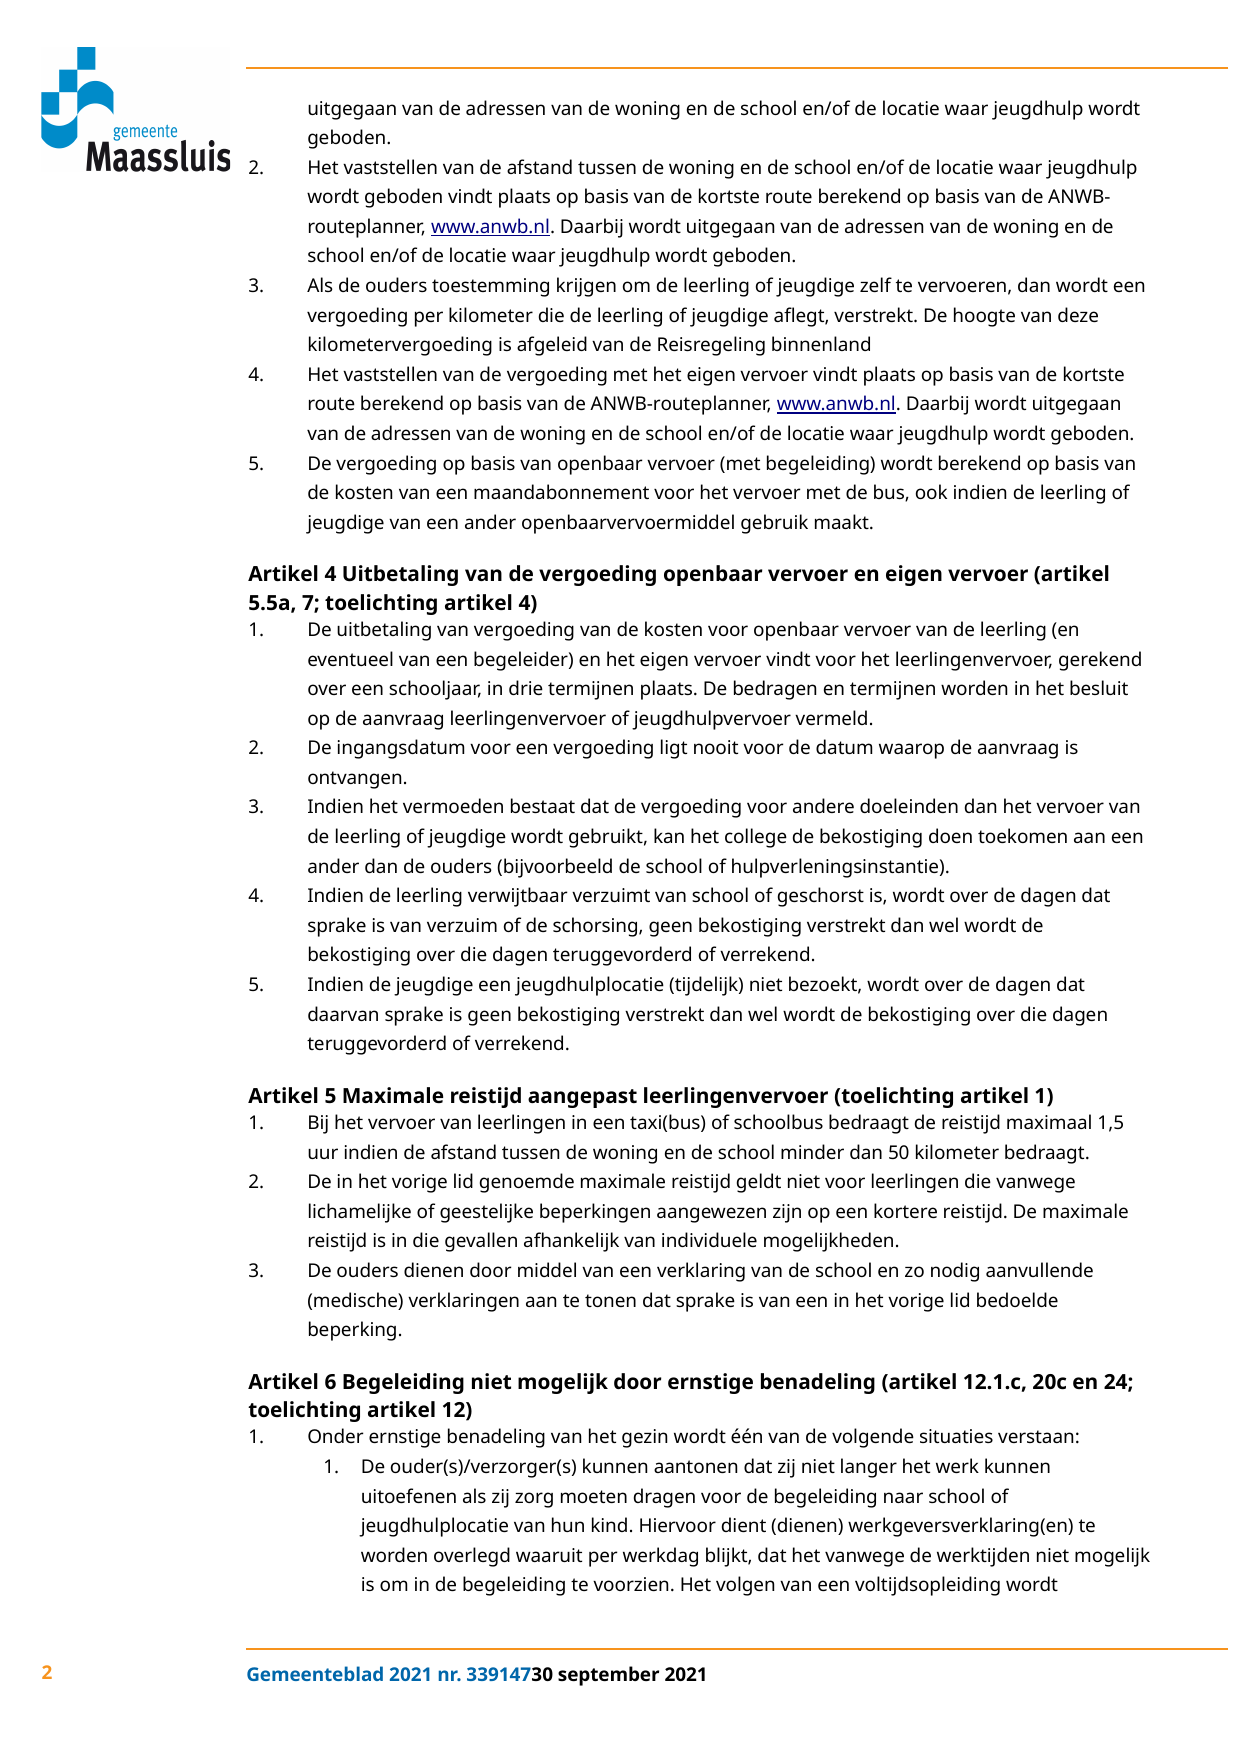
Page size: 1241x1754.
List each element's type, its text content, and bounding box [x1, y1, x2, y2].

list De ingangsdatum voor een vergoeding ligt nooit voor de datum waarop de aanvraag is ontvangen. [248, 734, 1152, 790]
list De ouder(s)/verzorger(s) kunnen aantonen dat zij niet langer het werk kunnen uitoefenen als zij zorg moeten dragen voor de begeleiding naar school of jeugdhulplocatie van hun kind. Hiervoor dient (dienen) werkgeversverklaring(en) te worden overlegd waaruit per werkdag blijkt, dat het vanwege de werktijden niet mogelijk is om in de begeleiding te voorzien. Het volgen van een voltijdsopleiding wordt [323, 1453, 1152, 1597]
text Artikel 6 Begeleiding niet mogelijk door ernstige benadeling (artikel 12.1.c, 20c en 24; toelichting artikel 12) [248, 1367, 1152, 1424]
list Onder ernstige benadeling van het gezin wordt één van de volgende situaties verstaan: [248, 1424, 1152, 1449]
list uitgegaan van de adressen van de woning en de school en/of de locatie waar jeugdhulp wordt geboden. [248, 95, 1152, 150]
list Het vaststellen van de afstand tussen de woning en de school en/of de locatie waar jeugdhulp wordt geboden vindt plaats op basis van de kortste route berekend op basis van de ANWB-routeplanner, www.anwb.nl. Daarbij wordt uitgegaan van de adressen van de woning en de school en/of de locatie waar jeugdhulp wordt geboden. [248, 154, 1152, 268]
text Artikel 5 Maximale reistijd aangepast leerlingenvervoer (toelichting artikel 1) [248, 1081, 1152, 1109]
list De uitbetaling van vergoeding van de kosten voor openbaar vervoer van de leerling (en eventueel van een begeleider) en het eigen vervoer vindt voor het leerlingenvervoer, gerekend over een schooljaar, in drie termijnen plaats. De bedragen en termijnen worden in het besluit op de aanvraag leerlingenvervoer of jeugdhulpvervoer vermeld. [248, 616, 1152, 731]
list De in het vorige lid genoemde maximale reistijd geldt niet voor leerlingen die vanwege lichamelijke of geestelijke beperkingen aangewezen zijn op een kortere reistijd. De maximale reistijd is in die gevallen afhankelijk van individuele mogelijkheden. [248, 1168, 1152, 1253]
list De ouders dienen door middel van een verklaring van de school en zo nodig aanvullende (medische) verklaringen aan te tonen dat sprake is van een in het vorige lid bedoelde beperking. [248, 1257, 1152, 1342]
list De vergoeding op basis van openbaar vervoer (met begeleiding) wordt berekend op basis van de kosten van een maandabonnement voor het vervoer met de bus, ook indien de leerling of jeugdige van een ander openbaarvervoermiddel gebruik maakt. [248, 450, 1152, 535]
list Indien de jeugdige een jeugdhulplocatie (tijdelijk) niet bezoekt, wordt over de dagen dat daarvan sprake is geen bekostiging verstrekt dan wel wordt de bekostiging over die dagen teruggevorderd of verrekend. [248, 971, 1152, 1056]
list Indien het vermoeden bestaat dat de vergoeding voor andere doeleinden dan het vervoer van de leerling of jeugdige wordt gebruikt, kan het college de bekostiging doen toekomen aan een ander dan de ouders (bijvoorbeeld de school of hulpverleningsinstantie). [248, 794, 1152, 879]
list Als de ouders toestemming krijgen om de leerling of jeugdige zelf te vervoeren, dan wordt een vergoeding per kilometer die de leerling of jeugdige aflegt, verstrekt. De hoogte van deze kilometervergoeding is afgeleid van de Reisregeling binnenland [248, 272, 1152, 357]
list Indien de leerling verwijtbaar verzuimt van school of geschorst is, wordt over de dagen dat sprake is van verzuim of de schorsing, geen bekostiging verstrekt dan wel wordt de bekostiging over die dagen teruggevorderd of verrekend. [248, 882, 1152, 967]
text Artikel 4 Uitbetaling van de vergoeding openbaar vervoer en eigen vervoer (artikel 5.5a, 7; toelichting artikel 4) [248, 559, 1152, 616]
picture [41, 47, 77, 92]
list Het vaststellen van de vergoeding met het eigen vervoer vindt plaats op basis van de kortste route berekend op basis van de ANWB-routeplanner, www.anwb.nl. Daarbij wordt uitgegaan van de adressen van de woning en de school en/of de locatie waar jeugdhulp wordt geboden. [248, 361, 1152, 446]
picture [41, 47, 231, 172]
list Bij het vervoer van leerlingen in een taxi(bus) of schoolbus bedraagt de reistijd maximaal 1,5 uur indien de afstand tussen de woning en de school minder dan 50 kilometer bedraagt. [248, 1109, 1152, 1164]
